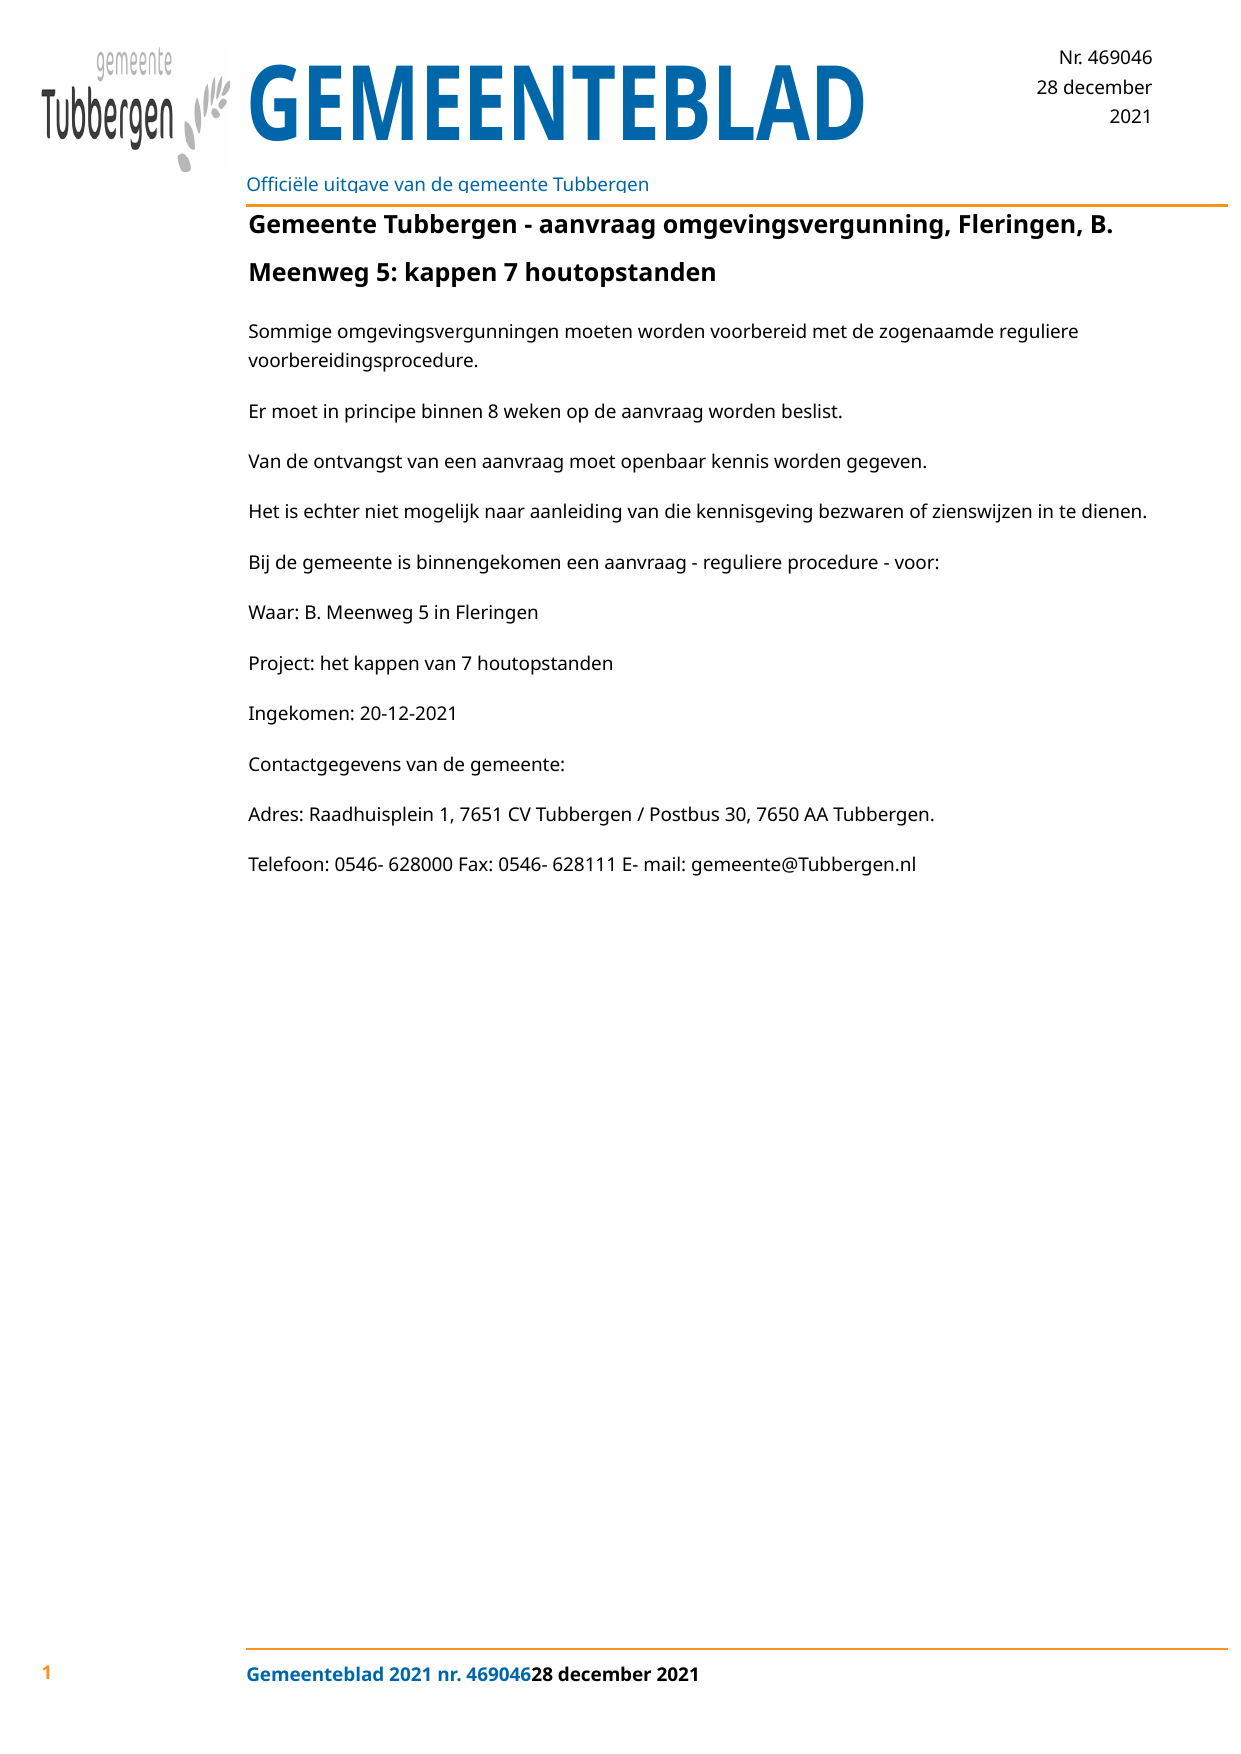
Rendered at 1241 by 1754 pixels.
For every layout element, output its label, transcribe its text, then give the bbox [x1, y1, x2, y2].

text Project: het kappen van 7 houtopstanden [248, 650, 1152, 676]
text Adres: Raadhuisplein 1, 7651 CV Tubbergen / Postbus 30, 7650 AA Tubbergen. [248, 801, 1152, 827]
text Bij de gemeente is binnengekomen een aanvraag - reguliere procedure - voor: [248, 549, 1152, 575]
text Van de ontvangst van een aanvraag moet openbaar kennis worden gegeven. [248, 448, 1152, 474]
text Er moet in principe binnen 8 weken op de aanvraag worden beslist. [248, 398, 1152, 424]
text Waar: B. Meenweg 5 in Fleringen [248, 599, 1152, 625]
picture [41, 47, 231, 172]
text Contactgegevens van de gemeente: [248, 751, 1152, 777]
text Telefoon: 0546- 628000 Fax: 0546- 628111 E- mail: gemeente@Tubbergen.nl [248, 852, 1152, 877]
text Gemeente Tubbergen - aanvraag omgevingsvergunning, Fleringen, B. Meenweg 5: kappen 7 houtopstanden [248, 207, 1152, 288]
text Sommige omgevingsvergunningen moeten worden voorbereid met de zogenaamde reguliere voorbereidingsprocedure. [248, 318, 1152, 373]
text Het is echter niet mogelijk naar aanleiding van die kennisgeving bezwaren of zienswijzen in te dienen. [248, 499, 1152, 524]
text Ingekomen: 20-12-2021 [248, 700, 1152, 726]
